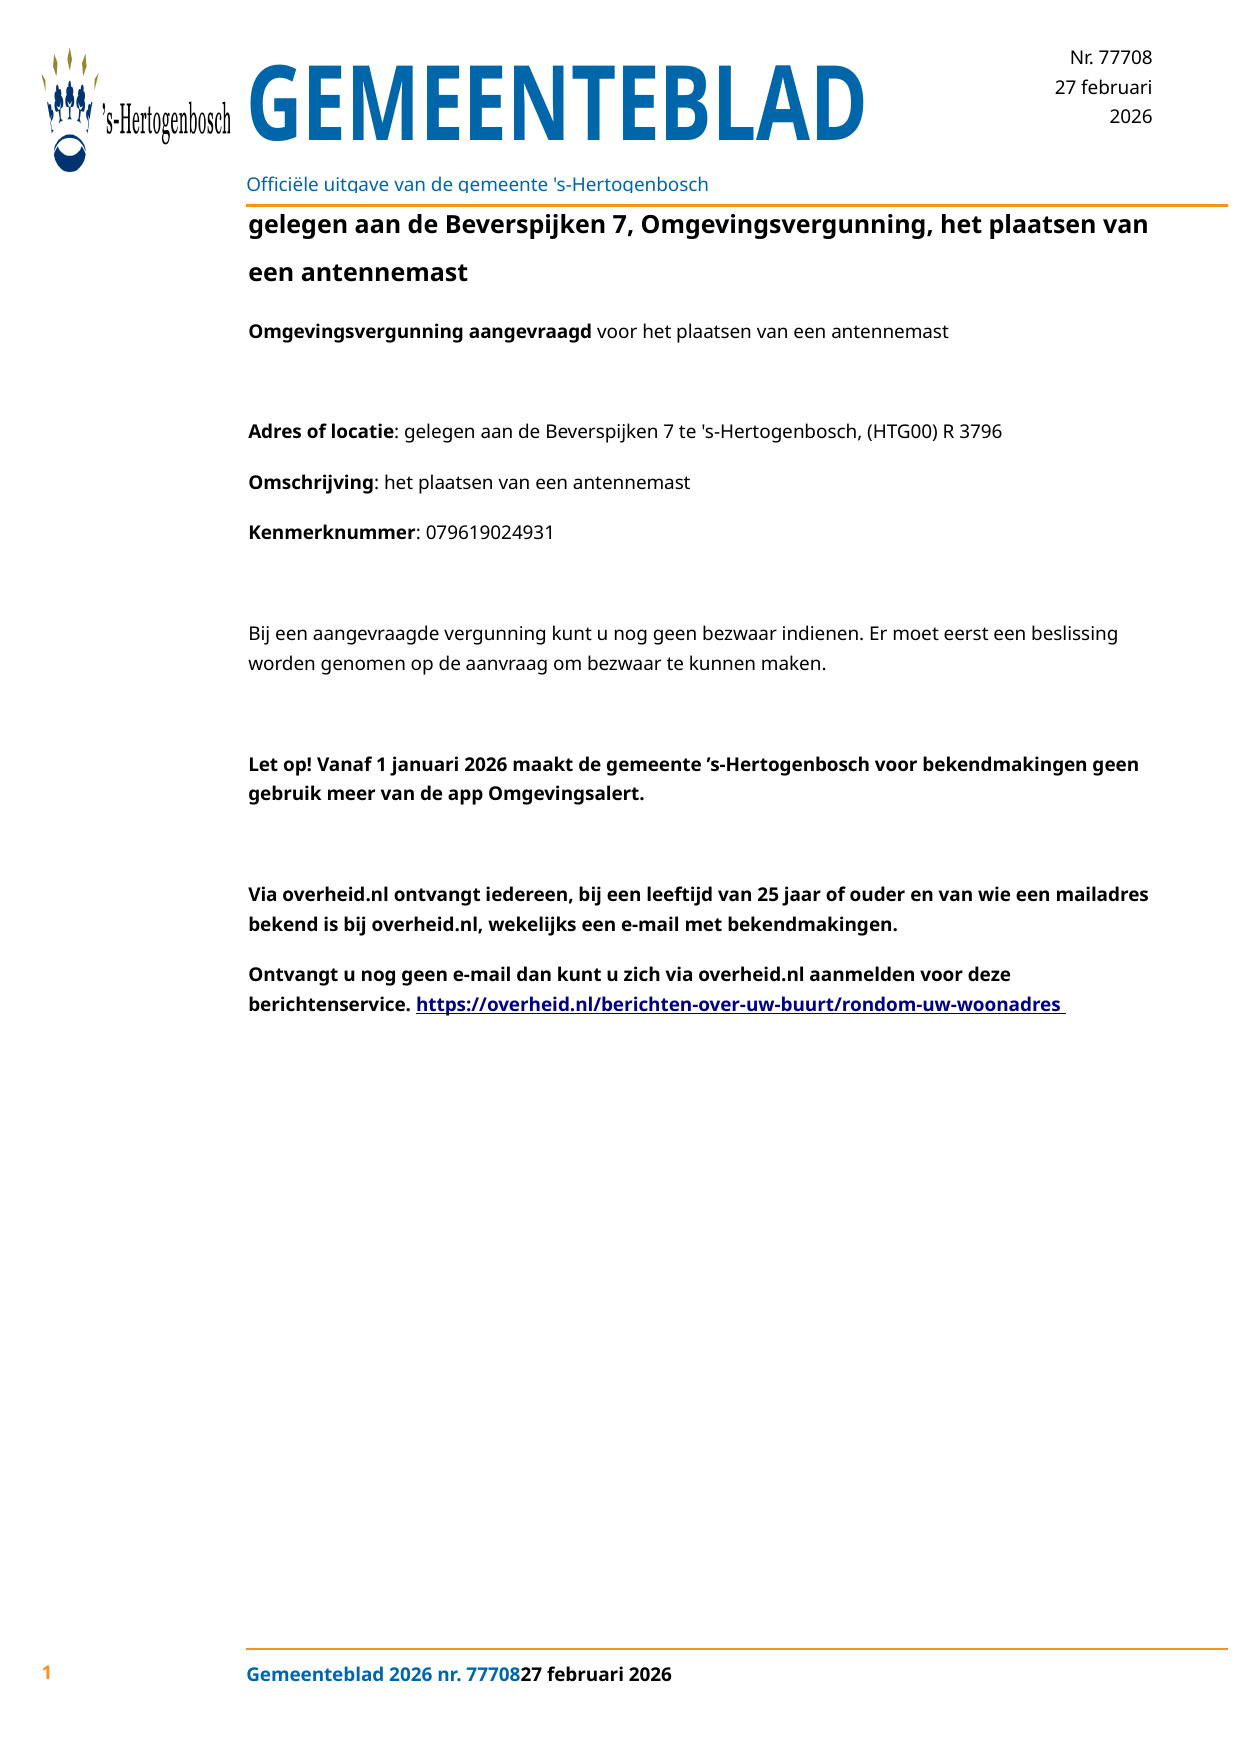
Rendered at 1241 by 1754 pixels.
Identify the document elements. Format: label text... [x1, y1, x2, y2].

text Let op! Vanaf 1 januari 2026 maakt de gemeente ’s-Hertogenbosch voor bekendmakingen geen gebruik meer van de app Omgevingsalert. [248, 751, 1152, 806]
text gelegen aan de Beverspijken 7, Omgevingsvergunning, het plaatsen van een antennemast [248, 207, 1152, 288]
text Via overheid.nl ontvangt iedereen, bij een leeftijd van 25 jaar of ouder en van wie een mailadres bekend is bij overheid.nl, wekelijks een e-mail met bekendmakingen. [248, 881, 1152, 937]
text Omschrijving: het plaatsen van een antennemast [248, 469, 1152, 495]
text Kenmerknummer: 079619024931 [248, 519, 1152, 545]
text Ontvangt u nog geen e-mail dan kunt u zich via overheid.nl aanmelden voor deze berichtenservice. https://overheid.nl/berichten-over-uw-buurt/rondom-uw-woonadres [248, 961, 1152, 1017]
text Omgevingsvergunning aangevraagd voor het plaatsen van een antennemast [248, 318, 1152, 344]
picture [41, 47, 231, 172]
text Adres of locatie: gelegen aan de Beverspijken 7 te 's-Hertogenbosch, (HTG00) R 3796 [248, 419, 1152, 444]
text Bij een aangevraagde vergunning kunt u nog geen bezwaar indienen. Er moet eerst een beslissing worden genomen op de aanvraag om bezwaar te kunnen maken. [248, 620, 1152, 676]
